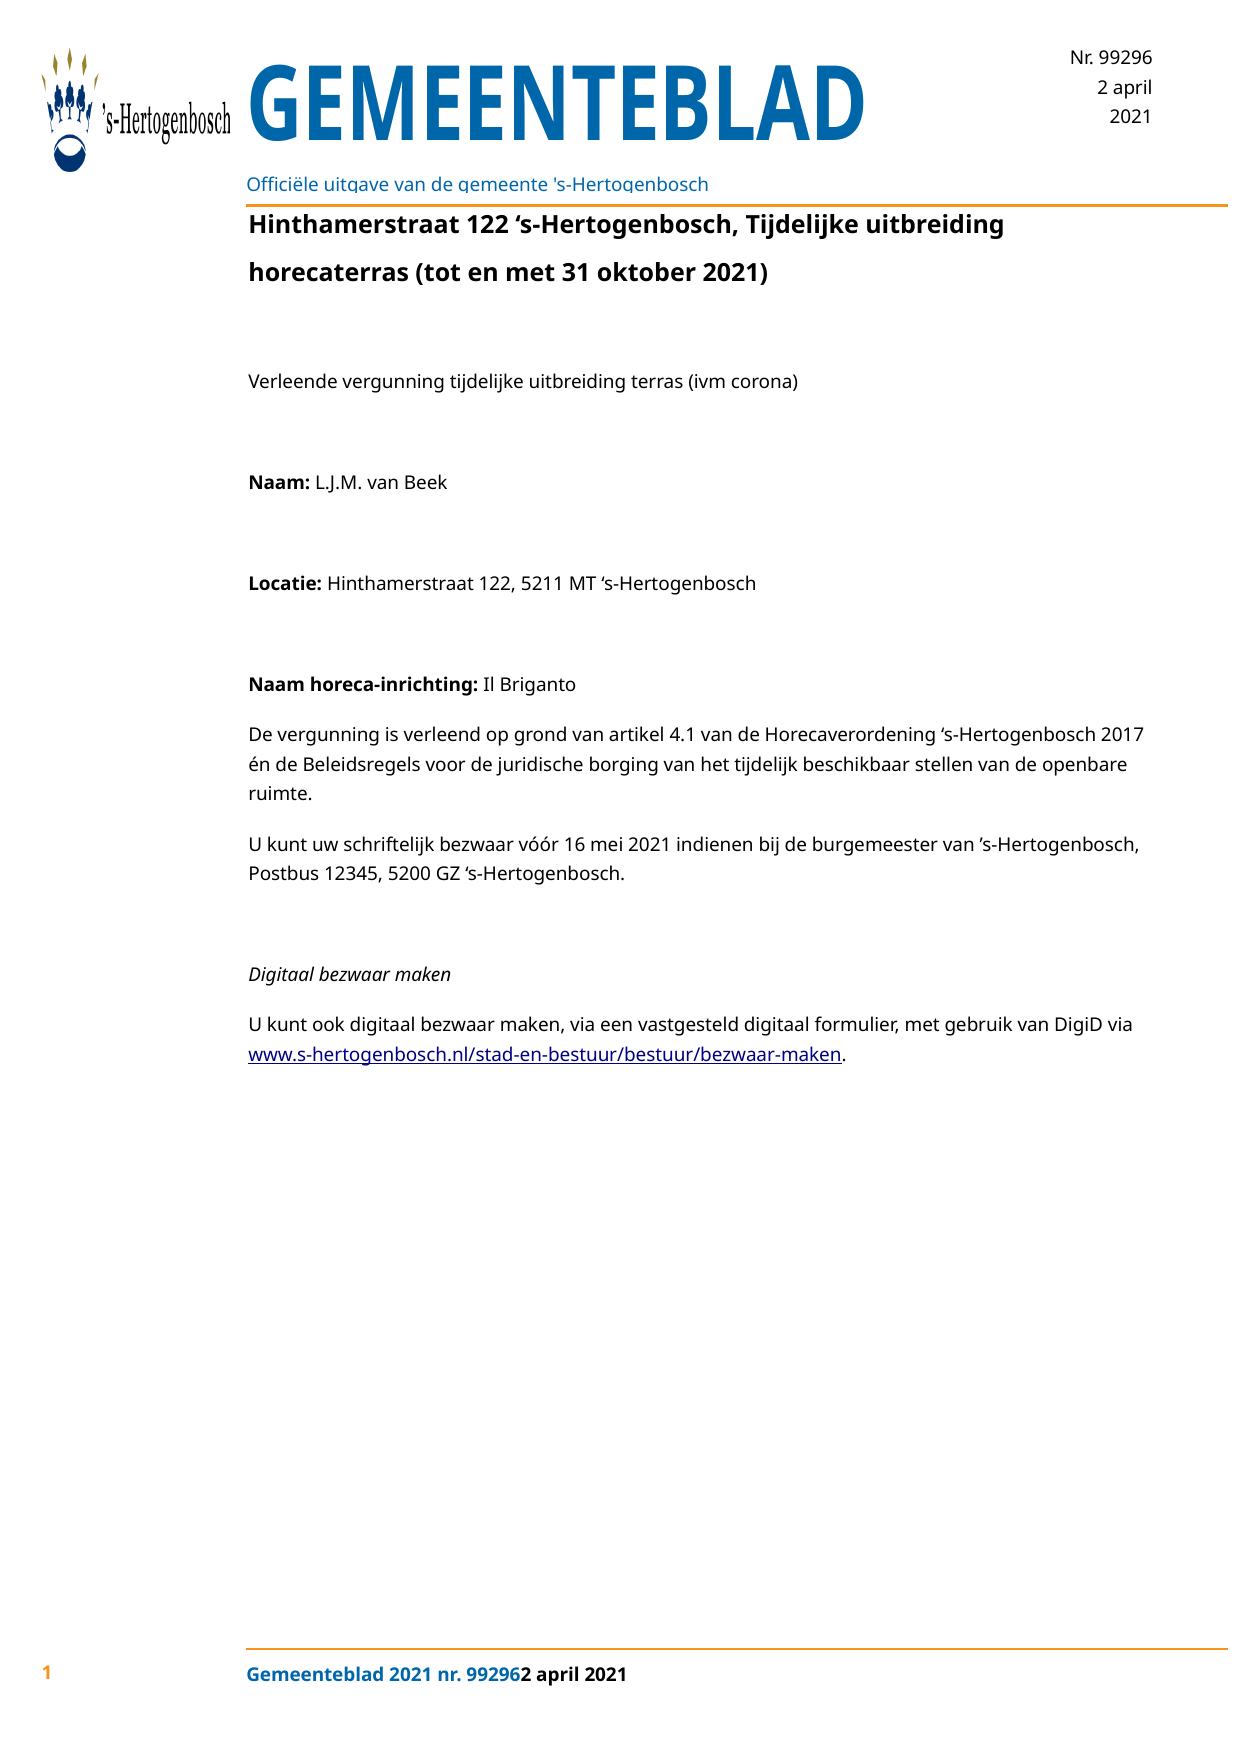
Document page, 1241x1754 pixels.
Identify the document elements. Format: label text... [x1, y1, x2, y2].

text Verleende vergunning tijdelijke uitbreiding terras (ivm corona) [248, 368, 1152, 394]
text Locatie: Hinthamerstraat 122, 5211 MT ‘s-Hertogenbosch [248, 570, 1152, 596]
text Digitaal bezwaar maken [248, 961, 1152, 987]
picture [41, 47, 231, 172]
text U kunt uw schriftelijk bezwaar vóór 16 mei 2021 indienen bij de burgemeester van ’s-Hertogenbosch, Postbus 12345, 5200 GZ ‘s-Hertogenbosch. [248, 831, 1152, 886]
text De vergunning is verleend op grond van artikel 4.1 van de Horecaverordening ‘s-Hertogenbosch 2017 én de Beleidsregels voor de juridische borging van het tijdelijk beschikbaar stellen van de openbare ruimte. [248, 721, 1152, 806]
text Naam horeca-inrichting: Il Briganto [248, 671, 1152, 697]
text Hinthamerstraat 122 ‘s-Hertogenbosch, Tijdelijke uitbreiding horecaterras (tot en met 31 oktober 2021) [248, 207, 1152, 288]
text U kunt ook digitaal bezwaar maken, via een vastgesteld digitaal formulier, met gebruik van DigiD via www.s-hertogenbosch.nl/stad-en-bestuur/bestuur/bezwaar-maken. [248, 1012, 1152, 1067]
text Naam: L.J.M. van Beek [248, 469, 1152, 495]
